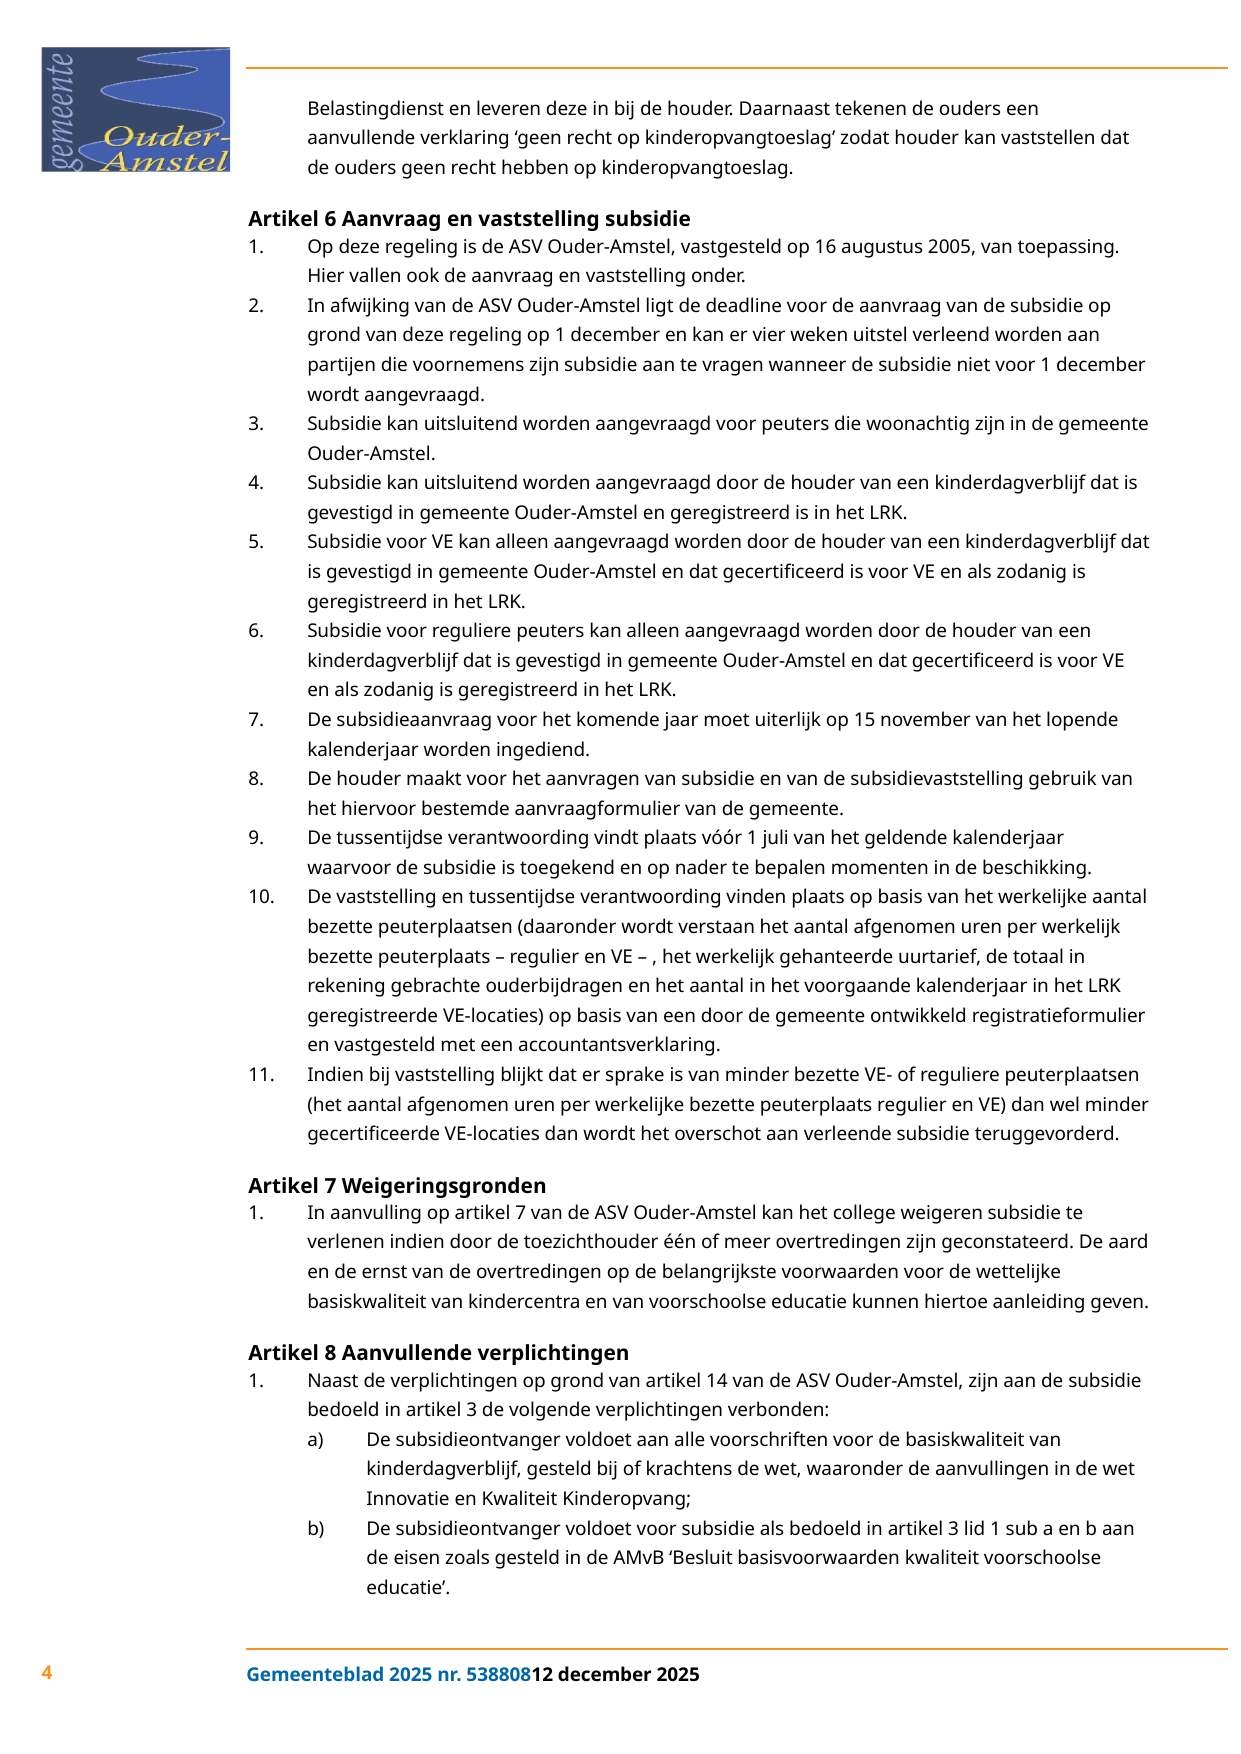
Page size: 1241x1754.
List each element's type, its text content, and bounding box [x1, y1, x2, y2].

list Subsidie kan uitsluitend worden aangevraagd door de houder van een kinderdagverblijf dat is gevestigd in gemeente Ouder-Amstel en geregistreerd is in het LRK. [248, 469, 1152, 525]
list In aanvulling op artikel 7 van de ASV Ouder-Amstel kan het college weigeren subsidie te verlenen indien door de toezichthouder één of meer overtredingen zijn geconstateerd. De aard en de ernst van de overtredingen op de belangrijkste voorwaarden voor de wettelijke basiskwaliteit van kindercentra en van voorschoolse educatie kunnen hiertoe aanleiding geven. [248, 1199, 1152, 1314]
list Belastingdienst en leveren deze in bij de houder. Daarnaast tekenen de ouders een aanvullende verklaring ‘geen recht op kinderopvangtoeslag’ zodat houder kan vaststellen dat de ouders geen recht hebben op kinderopvangtoeslag. [248, 95, 1152, 180]
text Artikel 7 Weigeringsgronden [248, 1171, 1152, 1199]
text Artikel 6 Aanvraag en vaststelling subsidie [248, 204, 1152, 233]
list De vaststelling en tussentijdse verantwoording vinden plaats op basis van het werkelijke aantal bezette peuterplaatsen (daaronder wordt verstaan het aantal afgenomen uren per werkelijk bezette peuterplaats – regulier en VE – , het werkelijk gehanteerde uurtarief, de totaal in rekening gebrachte ouderbijdragen en het aantal in het voorgaande kalenderjaar in het LRK geregistreerde VE-locaties) op basis van een door de gemeente ontwikkeld registratieformulier en vastgesteld met een accountantsverklaring. [248, 884, 1152, 1057]
list Op deze regeling is de ASV Ouder-Amstel, vastgesteld op 16 augustus 2005, van toepassing. Hier vallen ook de aanvraag en vaststelling onder. [248, 233, 1152, 288]
list Indien bij vaststelling blijkt dat er sprake is van minder bezette VE- of reguliere peuterplaatsen (het aantal afgenomen uren per werkelijke bezette peuterplaats regulier en VE) dan wel minder gecertificeerde VE-locaties dan wordt het overschot aan verleende subsidie teruggevorderd. [248, 1061, 1152, 1146]
list De subsidieontvanger voldoet voor subsidie als bedoeld in artikel 3 lid 1 sub a en b aan de eisen zoals gesteld in de AMvB ‘Besluit basisvoorwaarden kwaliteit voorschoolse educatie’. [307, 1515, 1152, 1599]
list In afwijking van de ASV Ouder-Amstel ligt de deadline voor de aanvraag van de subsidie op grond van deze regeling op 1 december en kan er vier weken uitstel verleend worden aan partijen die voornemens zijn subsidie aan te vragen wanneer de subsidie niet voor 1 december wordt aangevraagd. [248, 292, 1152, 406]
list De houder maakt voor het aanvragen van subsidie en van de subsidievaststelling gebruik van het hiervoor bestemde aanvraagformulier van de gemeente. [248, 765, 1152, 821]
list Subsidie voor VE kan alleen aangevraagd worden door de houder van een kinderdagverblijf dat is gevestigd in gemeente Ouder-Amstel en dat gecertificeerd is voor VE en als zodanig is geregistreerd in het LRK. [248, 529, 1152, 613]
list De tussentijdse verantwoording vindt plaats vóór 1 juli van het geldende kalenderjaar waarvoor de subsidie is toegekend en op nader te bepalen momenten in de beschikking. [248, 824, 1152, 880]
list De subsidieontvanger voldoet aan alle voorschriften voor de basiskwaliteit van kinderdagverblijf, gesteld bij of krachtens de wet, waaronder de aanvullingen in de wet Innovatie en Kwaliteit Kinderopvang; [307, 1426, 1152, 1511]
list Subsidie voor reguliere peuters kan alleen aangevraagd worden door de houder van een kinderdagverblijf dat is gevestigd in gemeente Ouder-Amstel en dat gecertificeerd is voor VE en als zodanig is geregistreerd in het LRK. [248, 617, 1152, 702]
picture [41, 47, 231, 172]
list Naast de verplichtingen op grond van artikel 14 van de ASV Ouder-Amstel, zijn aan de subsidie bedoeld in artikel 3 de volgende verplichtingen verbonden: [248, 1367, 1152, 1422]
list De subsidieaanvraag voor het komende jaar moet uiterlijk op 15 november van het lopende kalenderjaar worden ingediend. [248, 706, 1152, 761]
text Artikel 8 Aanvullende verplichtingen [248, 1338, 1152, 1367]
list Subsidie kan uitsluitend worden aangevraagd voor peuters die woonachtig zijn in de gemeente Ouder-Amstel. [248, 410, 1152, 466]
